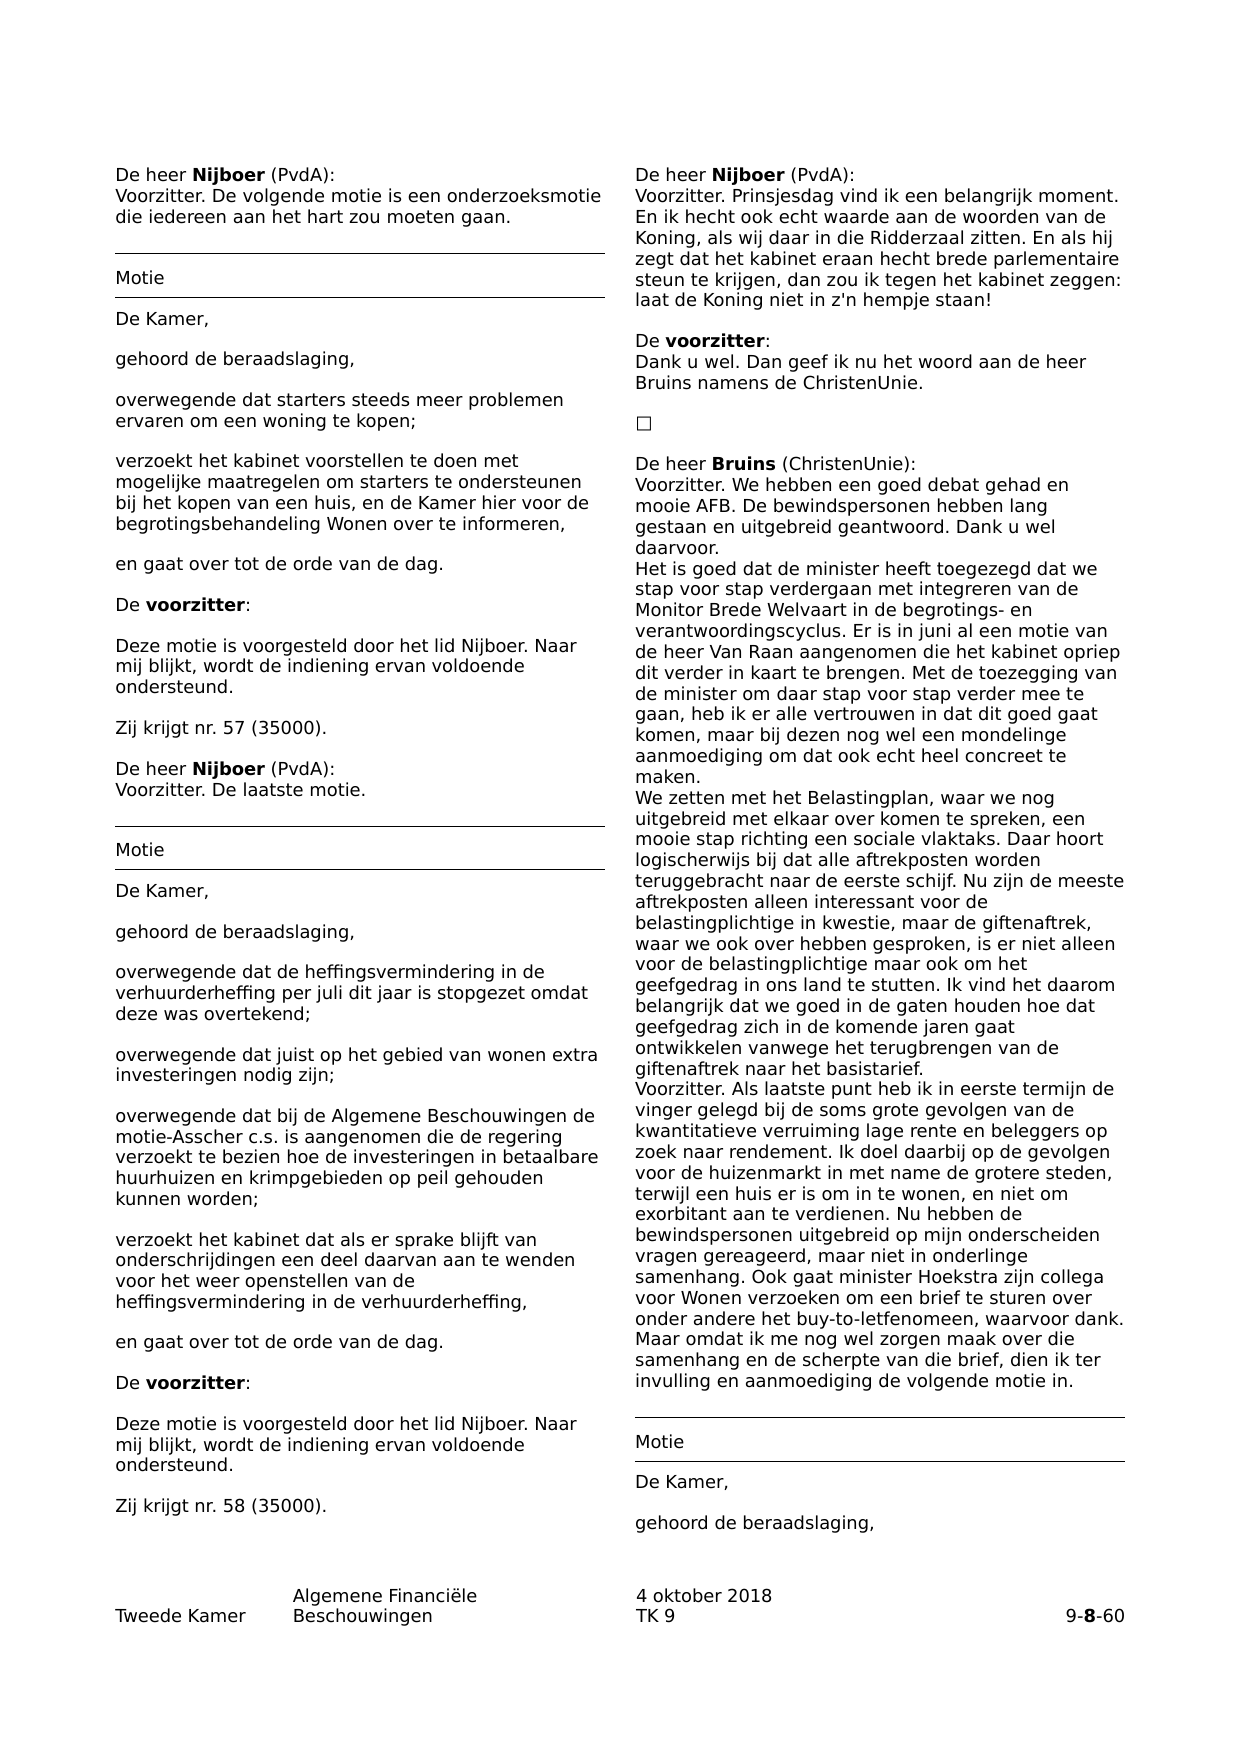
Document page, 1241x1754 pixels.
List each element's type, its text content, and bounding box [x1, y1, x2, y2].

text Dank u wel. Dan geef ik nu het woord aan de heer Bruins namens de ChristenUnie. [635, 352, 1125, 393]
text overwegende dat de heffingsvermindering in de verhuurderheffing per juli dit jaar is stopgezet omdat deze was overtekend; [115, 962, 605, 1024]
text Zij krijgt nr. 58 (35000). [115, 1496, 605, 1517]
text De Kamer, [115, 308, 605, 329]
text De heer Nijboer (PvdA): [115, 165, 605, 186]
text Motie [115, 268, 605, 288]
text Deze motie is voorgesteld door het lid Nijboer. Naar mij blijkt, wordt de indiening ervan voldoende ondersteund. [115, 1414, 605, 1476]
text De voorzitter: [635, 331, 1125, 352]
text De voorzitter: [115, 1373, 605, 1394]
text De heer Bruins (ChristenUnie): [635, 454, 1125, 475]
text Voorzitter. De volgende motie is een onderzoeksmotie die iedereen aan het hart zou moeten gaan. [115, 186, 605, 228]
text ⬜ [635, 413, 1125, 434]
text De Kamer, [115, 881, 605, 901]
text Deze motie is voorgesteld door het lid Nijboer. Naar mij blijkt, wordt de indiening ervan voldoende ondersteund. [115, 636, 605, 698]
text Motie [635, 1431, 1125, 1452]
text verzoekt het kabinet voorstellen te doen met mogelijke maatregelen om starters te ondersteunen bij het kopen van een huis, en de Kamer hier voor de begrotingsbehandeling Wonen over te informeren, [115, 451, 605, 534]
text Voorzitter. We hebben een goed debat gehad en mooie AFB. De bewindspersonen hebben lang gestaan en uitgebreid geantwoord. Dank u wel daarvoor. [635, 475, 1125, 558]
text verzoekt het kabinet dat als er sprake blijft van onderschrijdingen een deel daarvan aan te wenden voor het weer openstellen van de heffingsvermindering in de verhuurderheffing, [115, 1229, 605, 1312]
text De Kamer, [635, 1472, 1125, 1493]
text gehoord de beraadslaging, [115, 921, 605, 942]
text Voorzitter. Als laatste punt heb ik in eerste termijn de vinger gelegd bij de soms grote gevolgen van de kwantitatieve verruiming lage rente en beleggers op zoek naar rendement. Ik doel daarbij op de gevolgen voor de huizenmarkt in met name de grotere steden, terwijl een huis er is om in te wonen, en niet om exorbitant aan te verdienen. Nu hebben de bewindspersonen uitgebreid op mijn onderscheiden vragen gereageerd, maar niet in onderlinge samenhang. Ook gaat minister Hoekstra zijn collega voor Wonen verzoeken om een brief te sturen over onder andere het buy-to-letfenomeen, waarvoor dank. Maar omdat ik me nog wel zorgen maak over die samenhang en de scherpte van die brief, dien ik ter invulling en aanmoediging de volgende motie in. [635, 1079, 1125, 1392]
text en gaat over tot de orde van de dag. [115, 1332, 605, 1353]
text gehoord de beraadslaging, [115, 349, 605, 370]
text Het is goed dat de minister heeft toegezegd dat we stap voor stap verdergaan met integreren van de Monitor Brede Welvaart in de begrotings- en verantwoordingscyclus. Er is in juni al een motie van de heer Van Raan aangenomen die het kabinet opriep dit verder in kaart te brengen. Met de toezegging van de minister om daar stap voor stap verder mee te gaan, heb ik er alle vertrouwen in dat dit goed gaat komen, maar bij dezen nog wel een mondelinge aanmoediging om dat ook echt heel concreet te maken. [635, 558, 1125, 787]
text Motie [115, 840, 605, 861]
text Voorzitter. Prinsjesdag vind ik een belangrijk moment. En ik hecht ook echt waarde aan de woorden van de Koning, als wij daar in die Ridderzaal zitten. En als hij zegt dat het kabinet eraan hecht brede parlementaire steun te krijgen, dan zou ik tegen het kabinet zeggen: laat de Koning niet in z'n hempje staan! [635, 186, 1125, 311]
text De heer Nijboer (PvdA): [115, 758, 605, 779]
text overwegende dat starters steeds meer problemen ervaren om een woning te kopen; [115, 390, 605, 431]
text overwegende dat juist op het gebied van wonen extra investeringen nodig zijn; [115, 1044, 605, 1086]
text gehoord de beraadslaging, [635, 1513, 1125, 1534]
text overwegende dat bij de Algemene Beschouwingen de motie-Asscher c.s. is aangenomen die de regering verzoekt te bezien hoe de investeringen in betaalbare huurhuizen en krimpgebieden op peil gehouden kunnen worden; [115, 1106, 605, 1209]
text Voorzitter. De laatste motie. [115, 779, 605, 800]
text De voorzitter: [115, 595, 605, 616]
text We zetten met het Belastingplan, waar we nog uitgebreid met elkaar over komen te spreken, een mooie stap richting een sociale vlaktaks. Daar hoort logischerwijs bij dat alle aftrekposten worden teruggebracht naar de eerste schijf. Nu zijn de meeste aftrekposten alleen interessant voor de belastingplichtige in kwestie, maar de giftenaftrek, waar we ook over hebben gesproken, is er niet alleen voor de belastingplichtige maar ook om het geefgedrag in ons land te stutten. Ik vind het daarom belangrijk dat we goed in de gaten houden hoe dat geefgedrag zich in de komende jaren gaat ontwikkelen vanwege het terugbrengen van de giftenaftrek naar het basistarief. [635, 787, 1125, 1079]
text en gaat over tot de orde van de dag. [115, 554, 605, 575]
text Zij krijgt nr. 57 (35000). [115, 718, 605, 738]
text De heer Nijboer (PvdA): [635, 165, 1125, 186]
